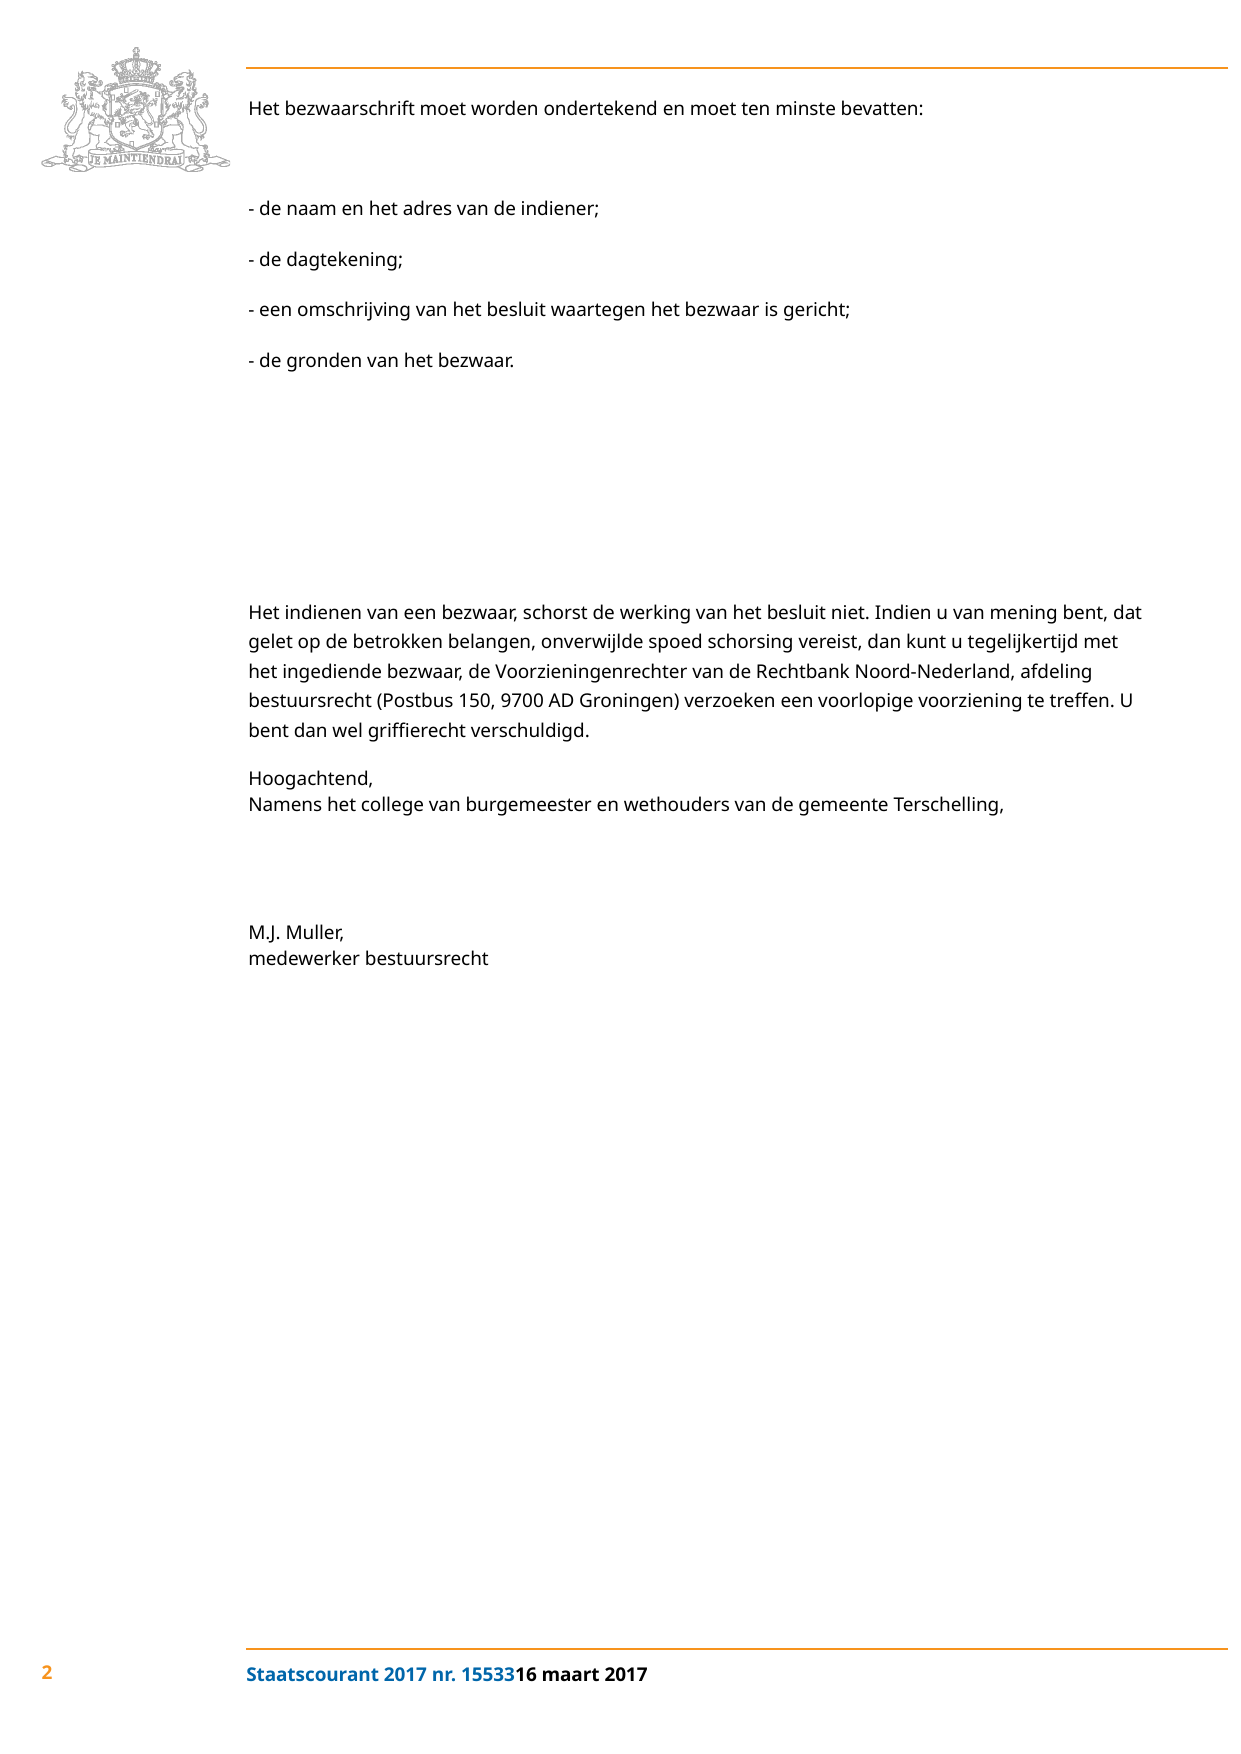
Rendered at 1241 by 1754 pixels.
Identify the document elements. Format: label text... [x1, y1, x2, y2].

text Hoogachtend, [248, 765, 1152, 791]
text Het indienen van een bezwaar, schorst de werking van het besluit niet. Indien u van mening bent, dat gelet op de betrokken belangen, onverwijlde spoed schorsing vereist, dan kunt u tegelijkertijd met het ingediende bezwaar, de Voorzieningenrechter van de Rechtbank Noord-Nederland, afdeling bestuursrecht (Postbus 150, 9700 AD Groningen) verzoeken een voorlopige voorziening te treffen. U bent dan wel griffierecht verschuldigd. [248, 599, 1152, 743]
text - een omschrijving van het besluit waartegen het bezwaar is gericht; [248, 296, 1152, 322]
text medewerker bestuursrecht [248, 945, 1152, 971]
text Het bezwaarschrift moet worden ondertekend en moet ten minste bevatten: [248, 95, 1152, 121]
text - de gronden van het bezwaar. [248, 347, 1152, 373]
picture [41, 47, 231, 172]
text M.J. Muller, [248, 919, 1152, 945]
text - de naam en het adres van de indiener; [248, 196, 1152, 221]
text - de dagtekening; [248, 246, 1152, 272]
text Namens het college van burgemeester en wethouders van de gemeente Terschelling, [248, 791, 1152, 817]
